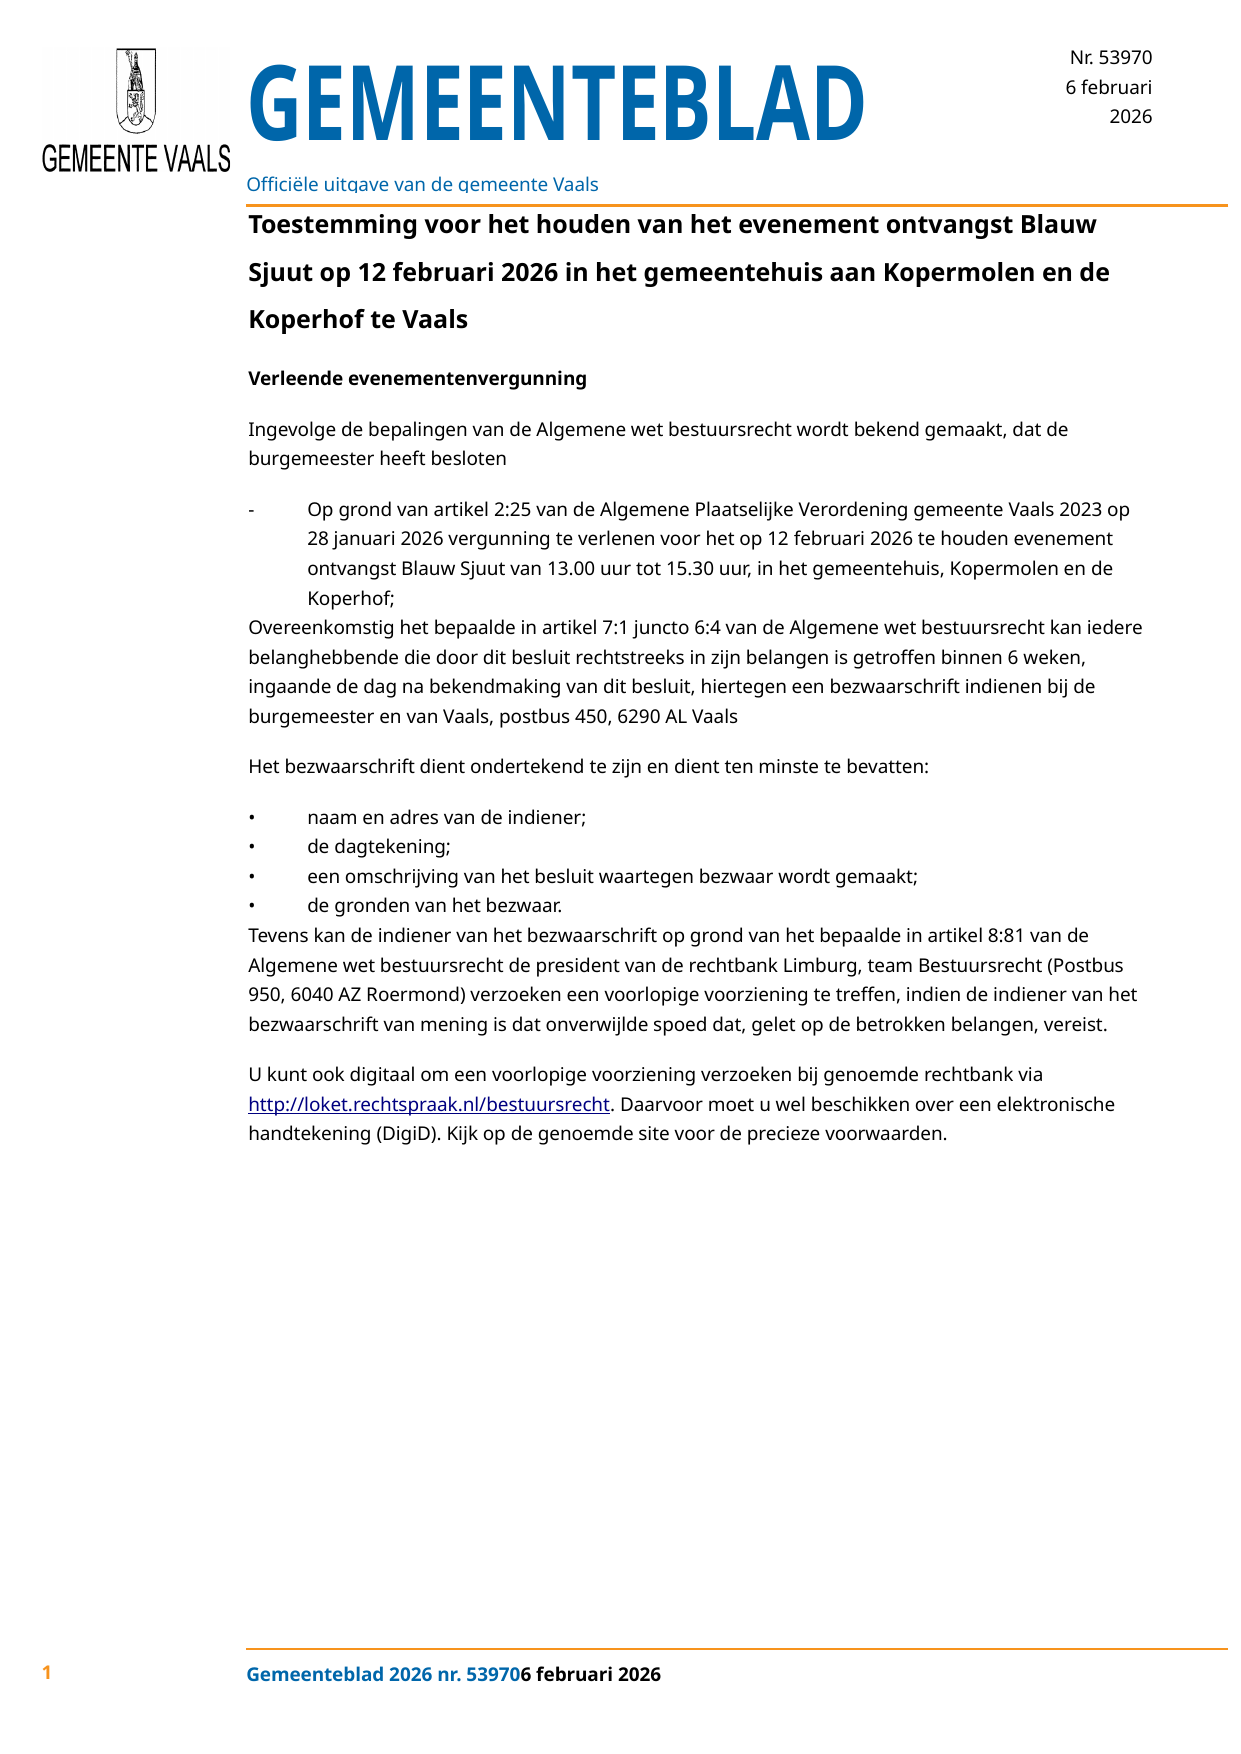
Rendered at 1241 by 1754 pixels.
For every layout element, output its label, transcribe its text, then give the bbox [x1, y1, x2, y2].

list de gronden van het bezwaar. [248, 893, 1152, 918]
text Het bezwaarschrift dient ondertekend te zijn en dient ten minste te bevatten: [248, 753, 1152, 779]
text Toestemming voor het houden van het evenement ontvangst Blauw Sjuut op 12 februari 2026 in het gemeentehuis aan Kopermolen en de Koperhof te Vaals [248, 207, 1152, 336]
list een omschrijving van het besluit waartegen bezwaar wordt gemaakt; [248, 863, 1152, 889]
list naam en adres van de indiener; [248, 804, 1152, 829]
text U kunt ook digitaal om een voorlopige voorziening verzoeken bij genoemde rechtbank via http://loket.rechtspraak.nl/bestuursrecht. Daarvoor moet u wel beschikken over een elektronische handtekening (DigiD). Kijk op de genoemde site voor de precieze voorwaarden. [248, 1061, 1152, 1146]
list de dagtekening; [248, 833, 1152, 859]
list Op grond van artikel 2:25 van de Algemene Plaatselijke Verordening gemeente Vaals 2023 op 28 januari 2026 vergunning te verlenen voor het op 12 februari 2026 te houden evenement ontvangst Blauw Sjuut van 13.00 uur tot 15.30 uur, in het gemeentehuis, Kopermolen en de Koperhof; [248, 496, 1152, 610]
text Ingevolge de bepalingen van de Algemene wet bestuursrecht wordt bekend gemaakt, dat de burgemeester heeft besloten [248, 416, 1152, 471]
picture [41, 47, 231, 172]
text Verleende evenementenvergunning [248, 366, 1152, 391]
text Tevens kan de indiener van het bezwaarschrift op grond van het bepaalde in artikel 8:81 van de Algemene wet bestuursrecht de president van de rechtbank Limburg, team Bestuursrecht (Postbus 950, 6040 AZ Roermond) verzoeken een voorlopige voorziening te treffen, indien de indiener van het bezwaarschrift van mening is dat onverwijlde spoed dat, gelet op de betrokken belangen, vereist. [248, 922, 1152, 1037]
text Overeenkomstig het bepaalde in artikel 7:1 juncto 6:4 van de Algemene wet bestuursrecht kan iedere belanghebbende die door dit besluit rechtstreeks in zijn belangen is getroffen binnen 6 weken, ingaande de dag na bekendmaking van dit besluit, hiertegen een bezwaarschrift indienen bij de burgemeester en van Vaals, postbus 450, 6290 AL Vaals [248, 614, 1152, 729]
